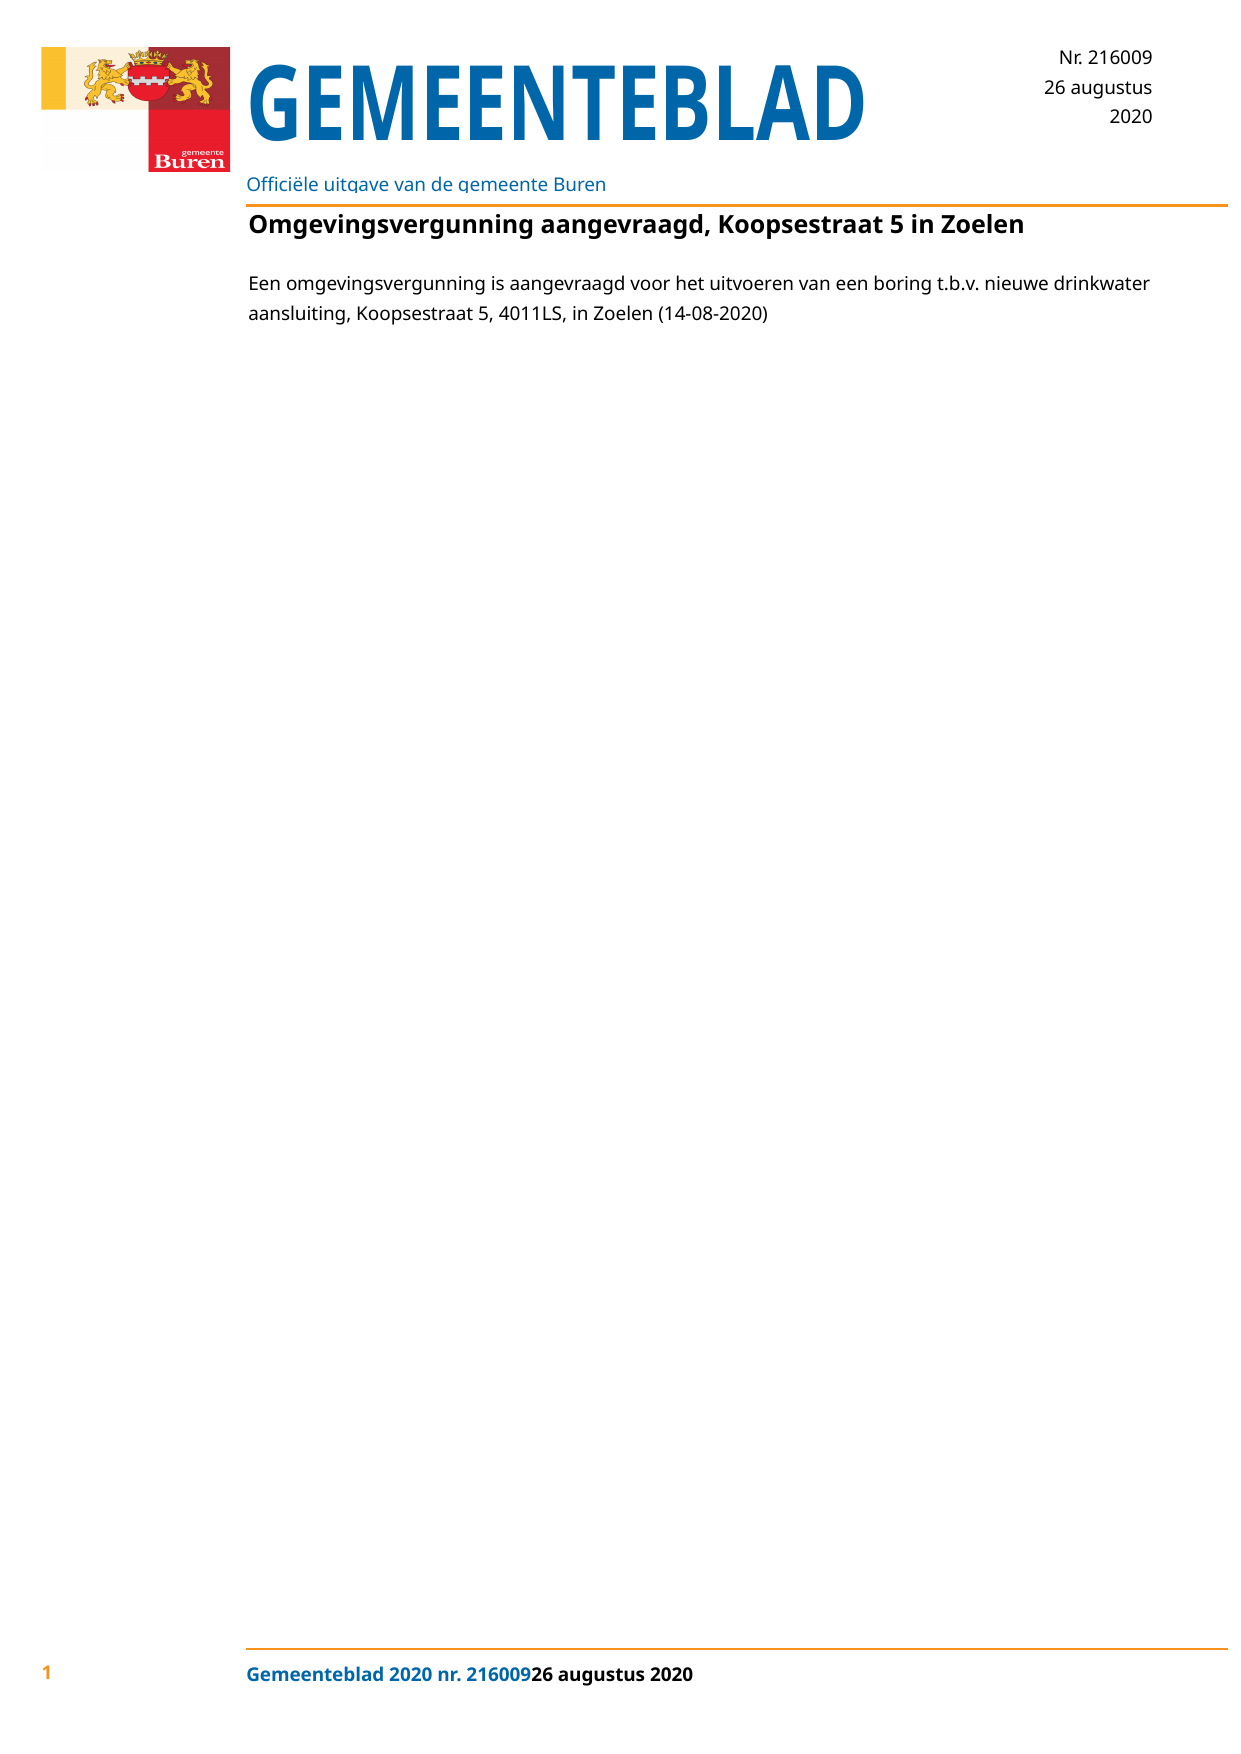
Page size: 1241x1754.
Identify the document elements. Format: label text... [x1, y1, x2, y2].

text Omgevingsvergunning aangevraagd, Koopsestraat 5 in Zoelen [248, 207, 1152, 241]
text Een omgevingsvergunning is aangevraagd voor het uitvoeren van een boring t.b.v. nieuwe drinkwater aansluiting, Koopsestraat 5, 4011LS, in Zoelen (14-08-2020) [248, 270, 1152, 326]
picture [41, 47, 231, 172]
